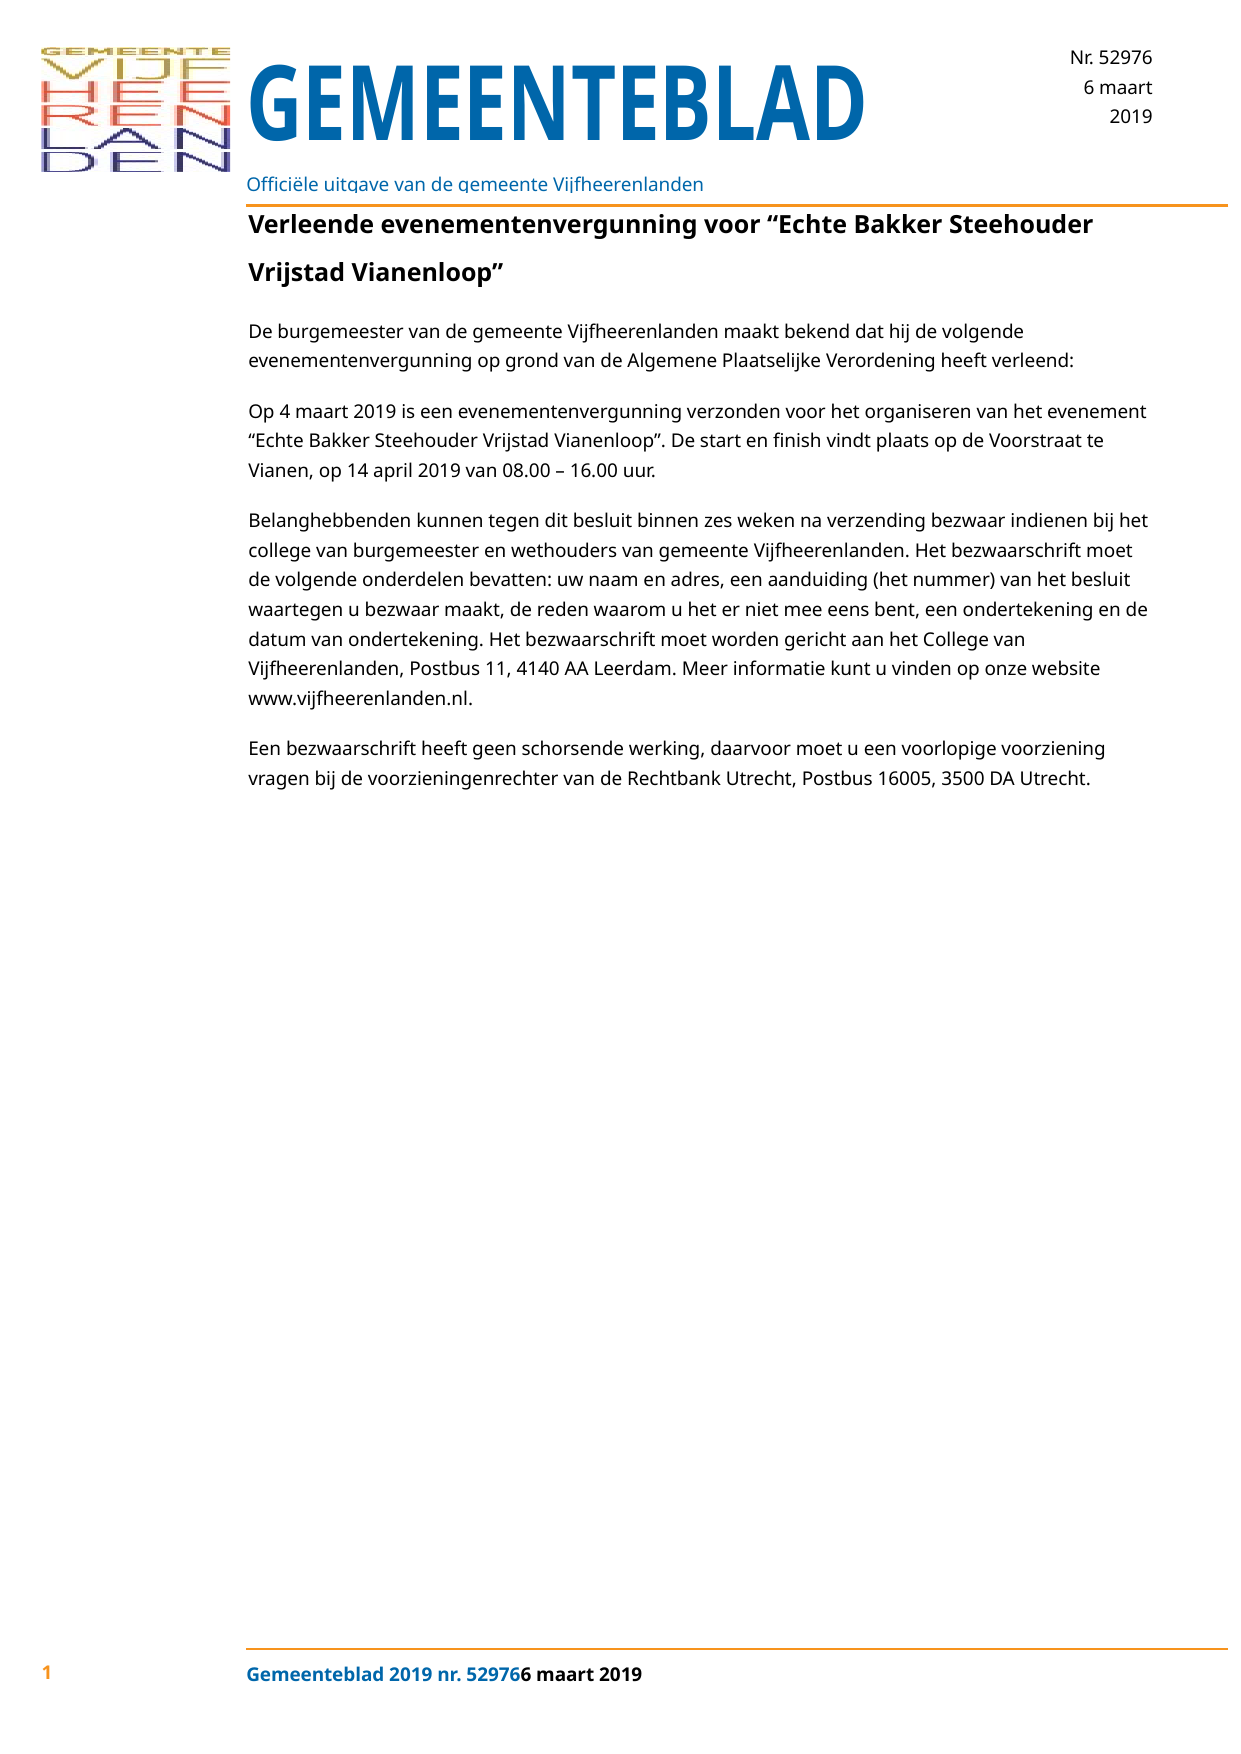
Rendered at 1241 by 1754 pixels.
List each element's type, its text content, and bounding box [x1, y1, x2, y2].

text Een bezwaarschrift heeft geen schorsende werking, daarvoor moet u een voorlopige voorziening vragen bij de voorzieningenrechter van de Rechtbank Utrecht, Postbus 16005, 3500 DA Utrecht. [248, 735, 1152, 791]
text De burgemeester van de gemeente Vijfheerenlanden maakt bekend dat hij de volgende evenementenvergunning op grond van de Algemene Plaatselijke Verordening heeft verleend: [248, 318, 1152, 373]
text Belanghebbenden kunnen tegen dit besluit binnen zes weken na verzending bezwaar indienen bij het college van burgemeester en wethouders van gemeente Vijfheerenlanden. Het bezwaarschrift moet de volgende onderdelen bevatten: uw naam en adres, een aanduiding (het nummer) van het besluit waartegen u bezwaar maakt, de reden waarom u het er niet mee eens bent, een ondertekening en de datum van ondertekening. Het bezwaarschrift moet worden gericht aan het College van Vijfheerenlanden, Postbus 11, 4140 AA Leerdam. Meer informatie kunt u vinden op onze website www.vijfheerenlanden.nl. [248, 507, 1152, 711]
text Op 4 maart 2019 is een evenementenvergunning verzonden voor het organiseren van het evenement “Echte Bakker Steehouder Vrijstad Vianenloop”. De start en finish vindt plaats op de Voorstraat te Vianen, op 14 april 2019 van 08.00 – 16.00 uur. [248, 398, 1152, 483]
picture [41, 47, 231, 172]
text Verleende evenementenvergunning voor “Echte Bakker Steehouder Vrijstad Vianenloop” [248, 207, 1152, 288]
